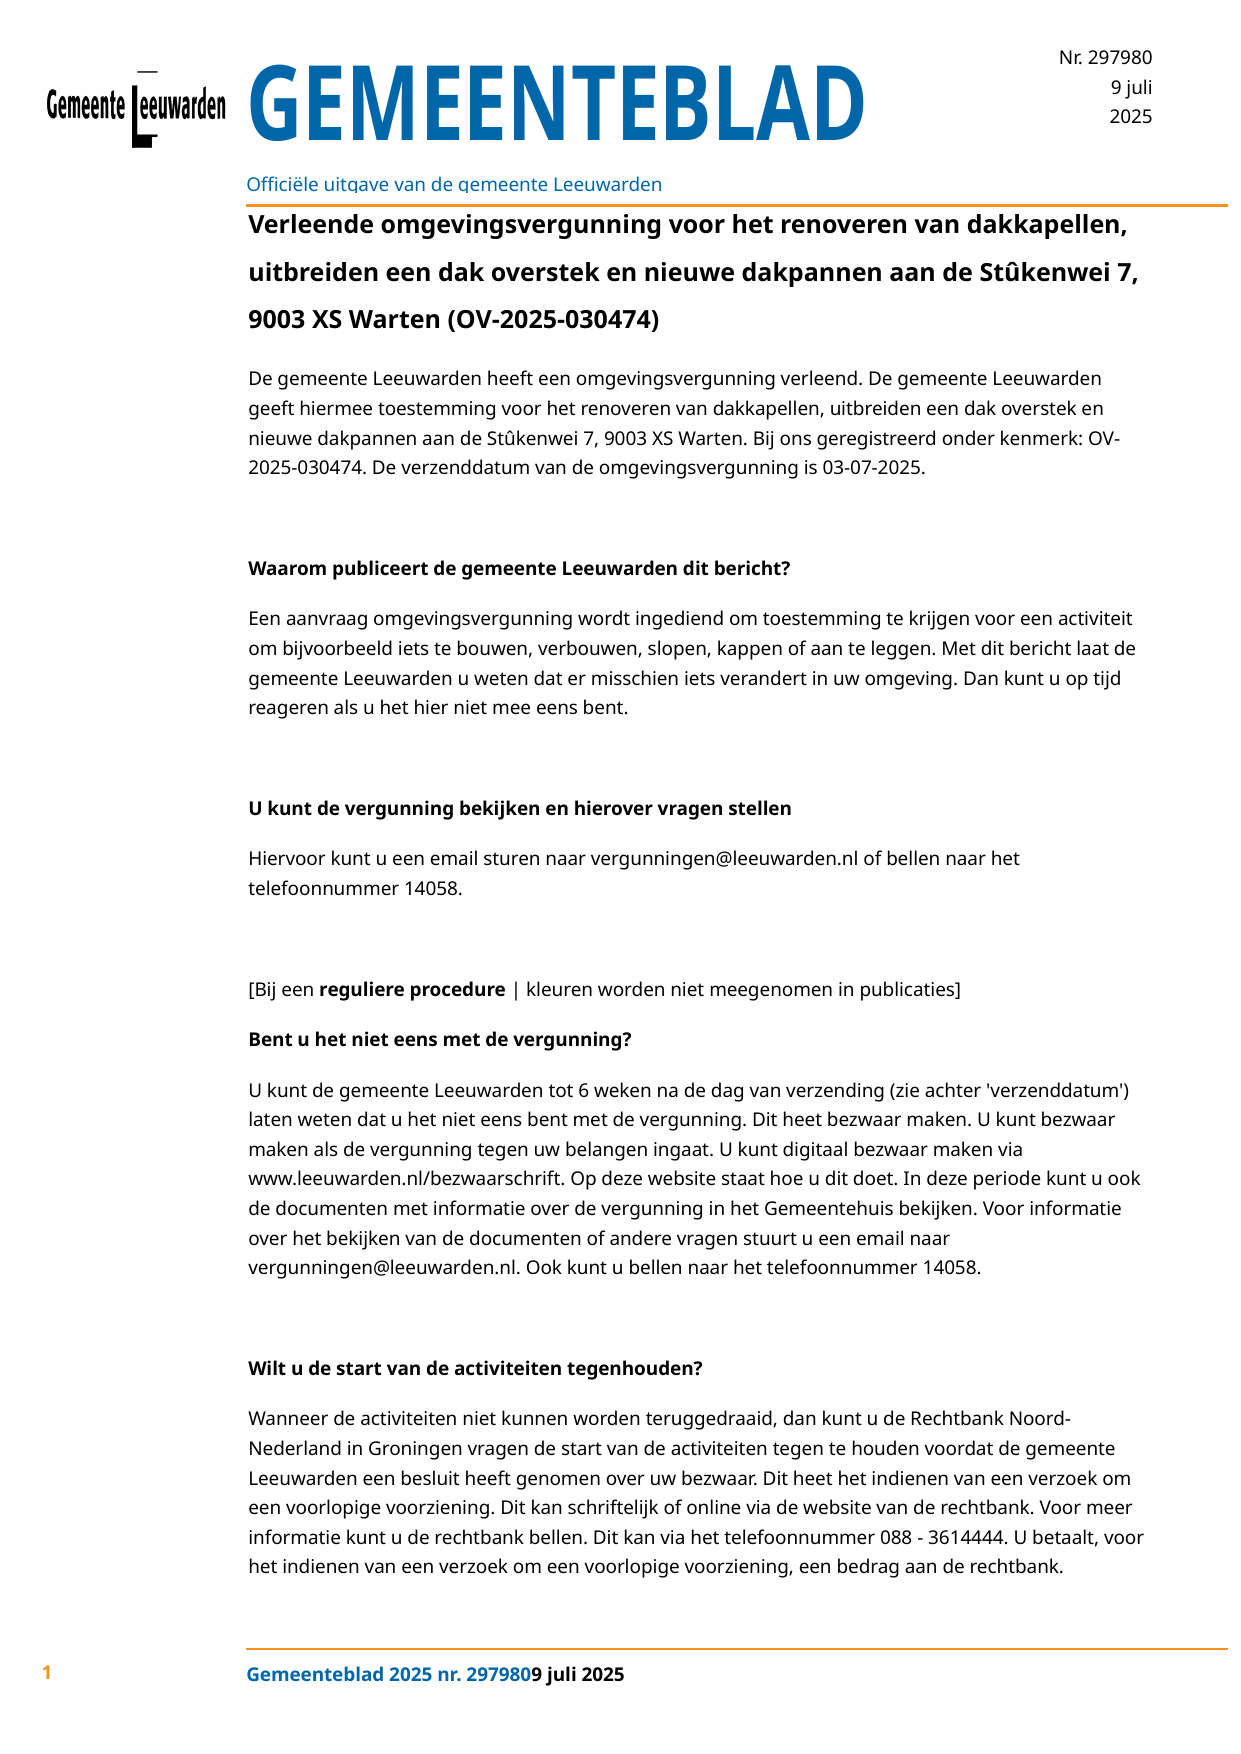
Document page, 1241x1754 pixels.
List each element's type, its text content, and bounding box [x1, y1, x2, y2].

text [Bij een reguliere procedure | kleuren worden niet meegenomen in publicaties] [248, 976, 1152, 1002]
text U kunt de vergunning bekijken en hierover vragen stellen [248, 795, 1152, 821]
text Wanneer de activiteiten niet kunnen worden teruggedraaid, dan kunt u de Rechtbank Noord-Nederland in Groningen vragen de start van de activiteiten tegen te houden voordat de gemeente Leeuwarden een besluit heeft genomen over uw bezwaar. Dit heet het indienen van een verzoek om een voorlopige voorziening. Dit kan schriftelijk of online via de website van de rechtbank. Voor meer informatie kunt u de rechtbank bellen. Dit kan via het telefoonnummer 088 - 3614444. U betaalt, voor het indienen van een verzoek om een voorlopige voorziening, een bedrag aan de rechtbank. [248, 1406, 1152, 1579]
text Hiervoor kunt u een email sturen naar vergunningen@leeuwarden.nl of bellen naar het telefoonnummer 14058. [248, 846, 1152, 901]
text U kunt de gemeente Leeuwarden tot 6 weken na de dag van verzending (zie achter 'verzenddatum') laten weten dat u het niet eens bent met de vergunning. Dit heet bezwaar maken. U kunt bezwaar maken als de vergunning tegen uw belangen ingaat. U kunt digitaal bezwaar maken via www.leeuwarden.nl/bezwaarschrift. Op deze website staat hoe u dit doet. In deze periode kunt u ook de documenten met informatie over de vergunning in het Gemeentehuis bekijken. Voor informatie over het bekijken van de documenten of andere vragen stuurt u een email naar vergunningen@leeuwarden.nl. Ook kunt u bellen naar het telefoonnummer 14058. [248, 1077, 1152, 1280]
text Bent u het niet eens met de vergunning? [248, 1026, 1152, 1052]
picture [41, 47, 231, 172]
text Waarom publiceert de gemeente Leeuwarden dit bericht? [248, 555, 1152, 581]
text Verleende omgevingsvergunning voor het renoveren van dakkapellen, uitbreiden een dak overstek en nieuwe dakpannen aan de Stûkenwei 7, 9003 XS Warten (OV-2025-030474) [248, 207, 1152, 336]
text Wilt u de start van de activiteiten tegenhouden? [248, 1355, 1152, 1381]
text Een aanvraag omgevingsvergunning wordt ingediend om toestemming te krijgen voor een activiteit om bijvoorbeeld iets te bouwen, verbouwen, slopen, kappen of aan te leggen. Met dit bericht laat de gemeente Leeuwarden u weten dat er misschien iets verandert in uw omgeving. Dan kunt u op tijd reageren als u het hier niet mee eens bent. [248, 606, 1152, 720]
text De gemeente Leeuwarden heeft een omgevingsvergunning verleend. De gemeente Leeuwarden geeft hiermee toestemming voor het renoveren van dakkapellen, uitbreiden een dak overstek en nieuwe dakpannen aan de Stûkenwei 7, 9003 XS Warten. Bij ons geregistreerd onder kenmerk: OV-2025-030474. De verzenddatum van de omgevingsvergunning is 03-07-2025. [248, 366, 1152, 480]
